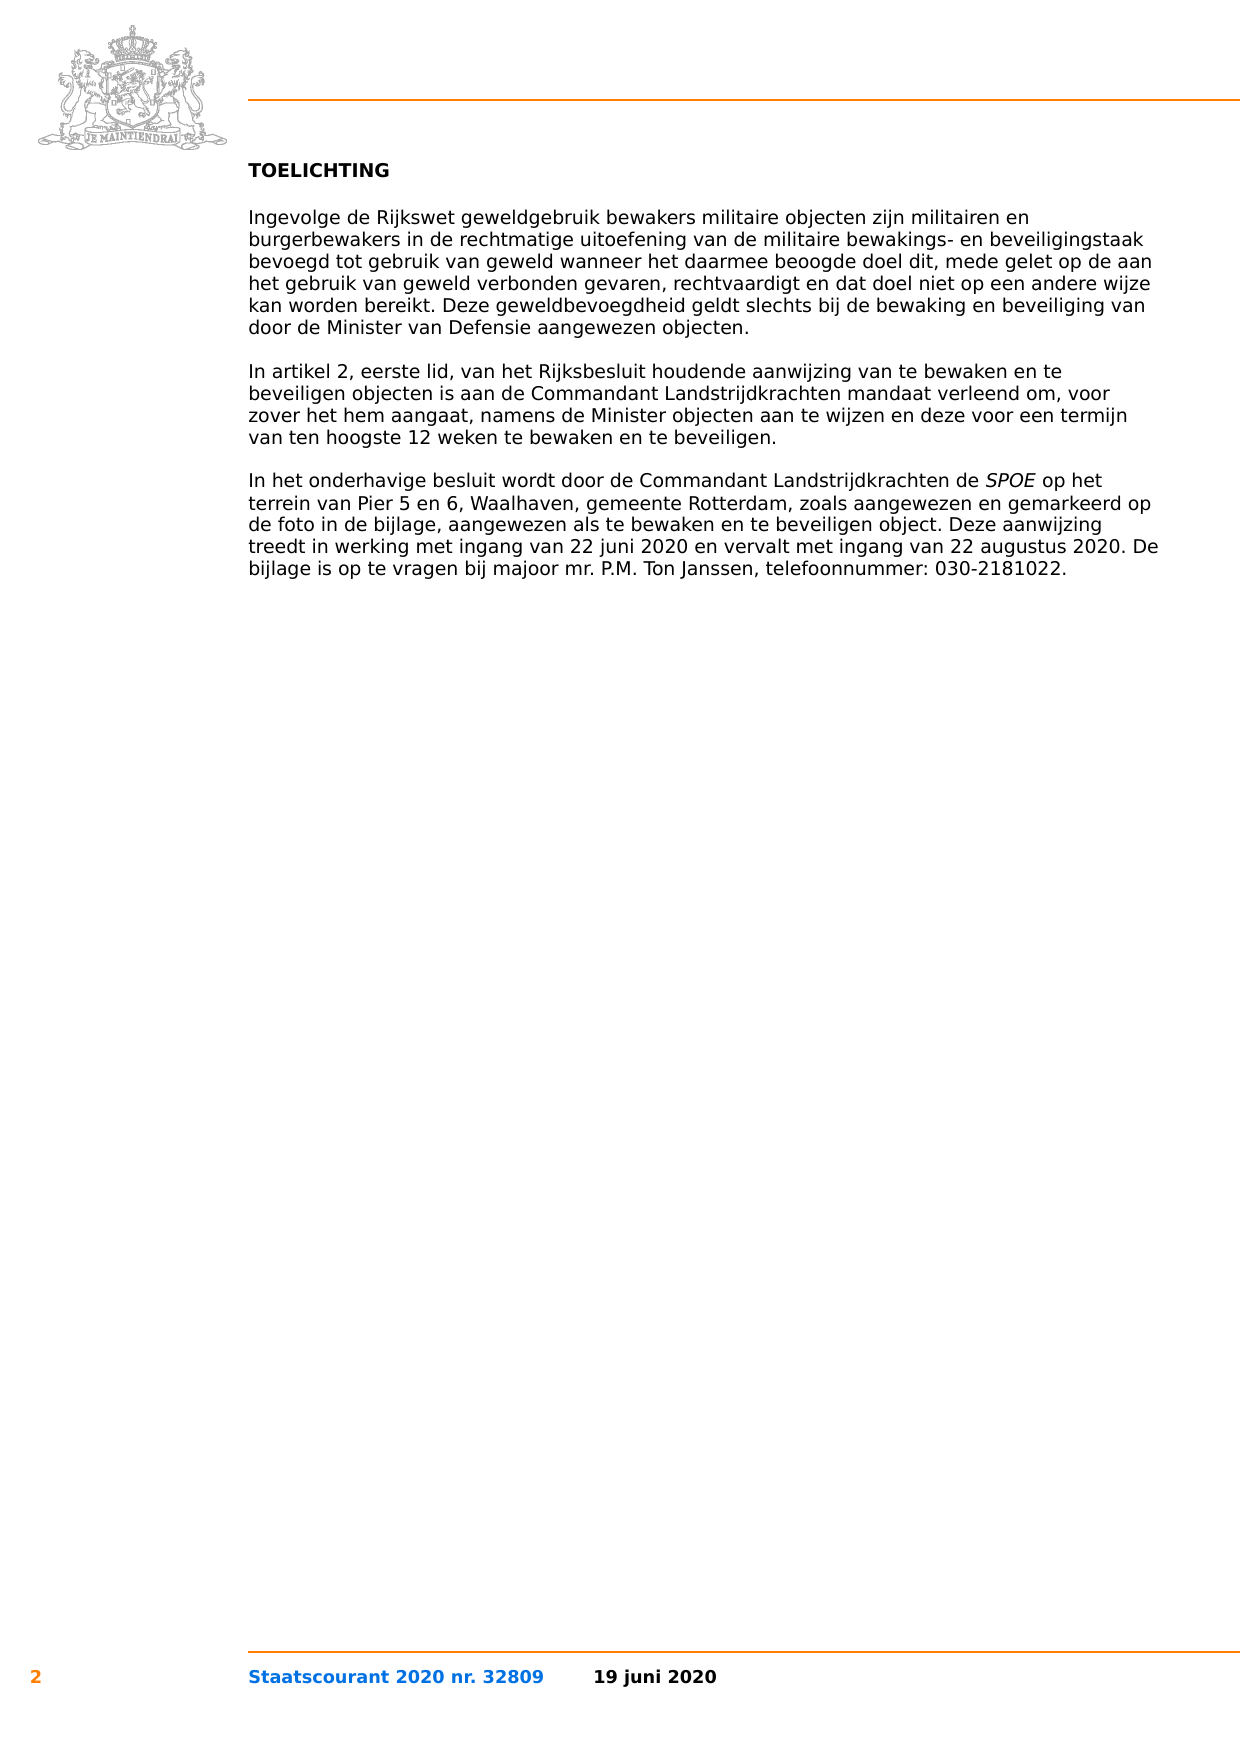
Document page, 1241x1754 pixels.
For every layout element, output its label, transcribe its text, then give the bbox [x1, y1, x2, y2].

text In artikel 2, eerste lid, van het Rijksbesluit houdende aanwijzing van te bewaken en te beveiligen objecten is aan de Commandant Landstrijdkrachten mandaat verleend om, voor zover het hem aangaat, namens de Minister objecten aan te wijzen en deze voor een termijn van ten hoogste 12 weken te bewaken en te beveiligen. [248, 361, 1163, 448]
subtitle TOELICHTING [248, 160, 1163, 182]
text In het onderhavige besluit wordt door de Commandant Landstrijdkrachten de SPOE op het terrein van Pier 5 en 6, Waalhaven, gemeente Rotterdam, zoals aangewezen en gemarkeerd op de foto in de bijlage, aangewezen als te bewaken en te beveiligen object. Deze aanwijzing treedt in werking met ingang van 22 juni 2020 en vervalt met ingang van 22 augustus 2020. De bijlage is op te vragen bij majoor mr. P.M. Ton Janssen, telefoonnummer: 030-2181022. [248, 470, 1163, 580]
picture [38, 25, 227, 150]
text Ingevolge de Rijkswet geweldgebruik bewakers militaire objecten zijn militairen en burgerbewakers in de rechtmatige uitoefening van de militaire bewakings‑ en beveiligingstaak bevoegd tot gebruik van geweld wanneer het daarmee beoogde doel dit, mede gelet op de aan het gebruik van geweld verbonden gevaren, rechtvaardigt en dat doel niet op een andere wijze kan worden bereikt. Deze geweldbevoegdheid geldt slechts bij de bewaking en beveiliging van door de Minister van Defensie aangewezen objecten. [248, 207, 1163, 339]
